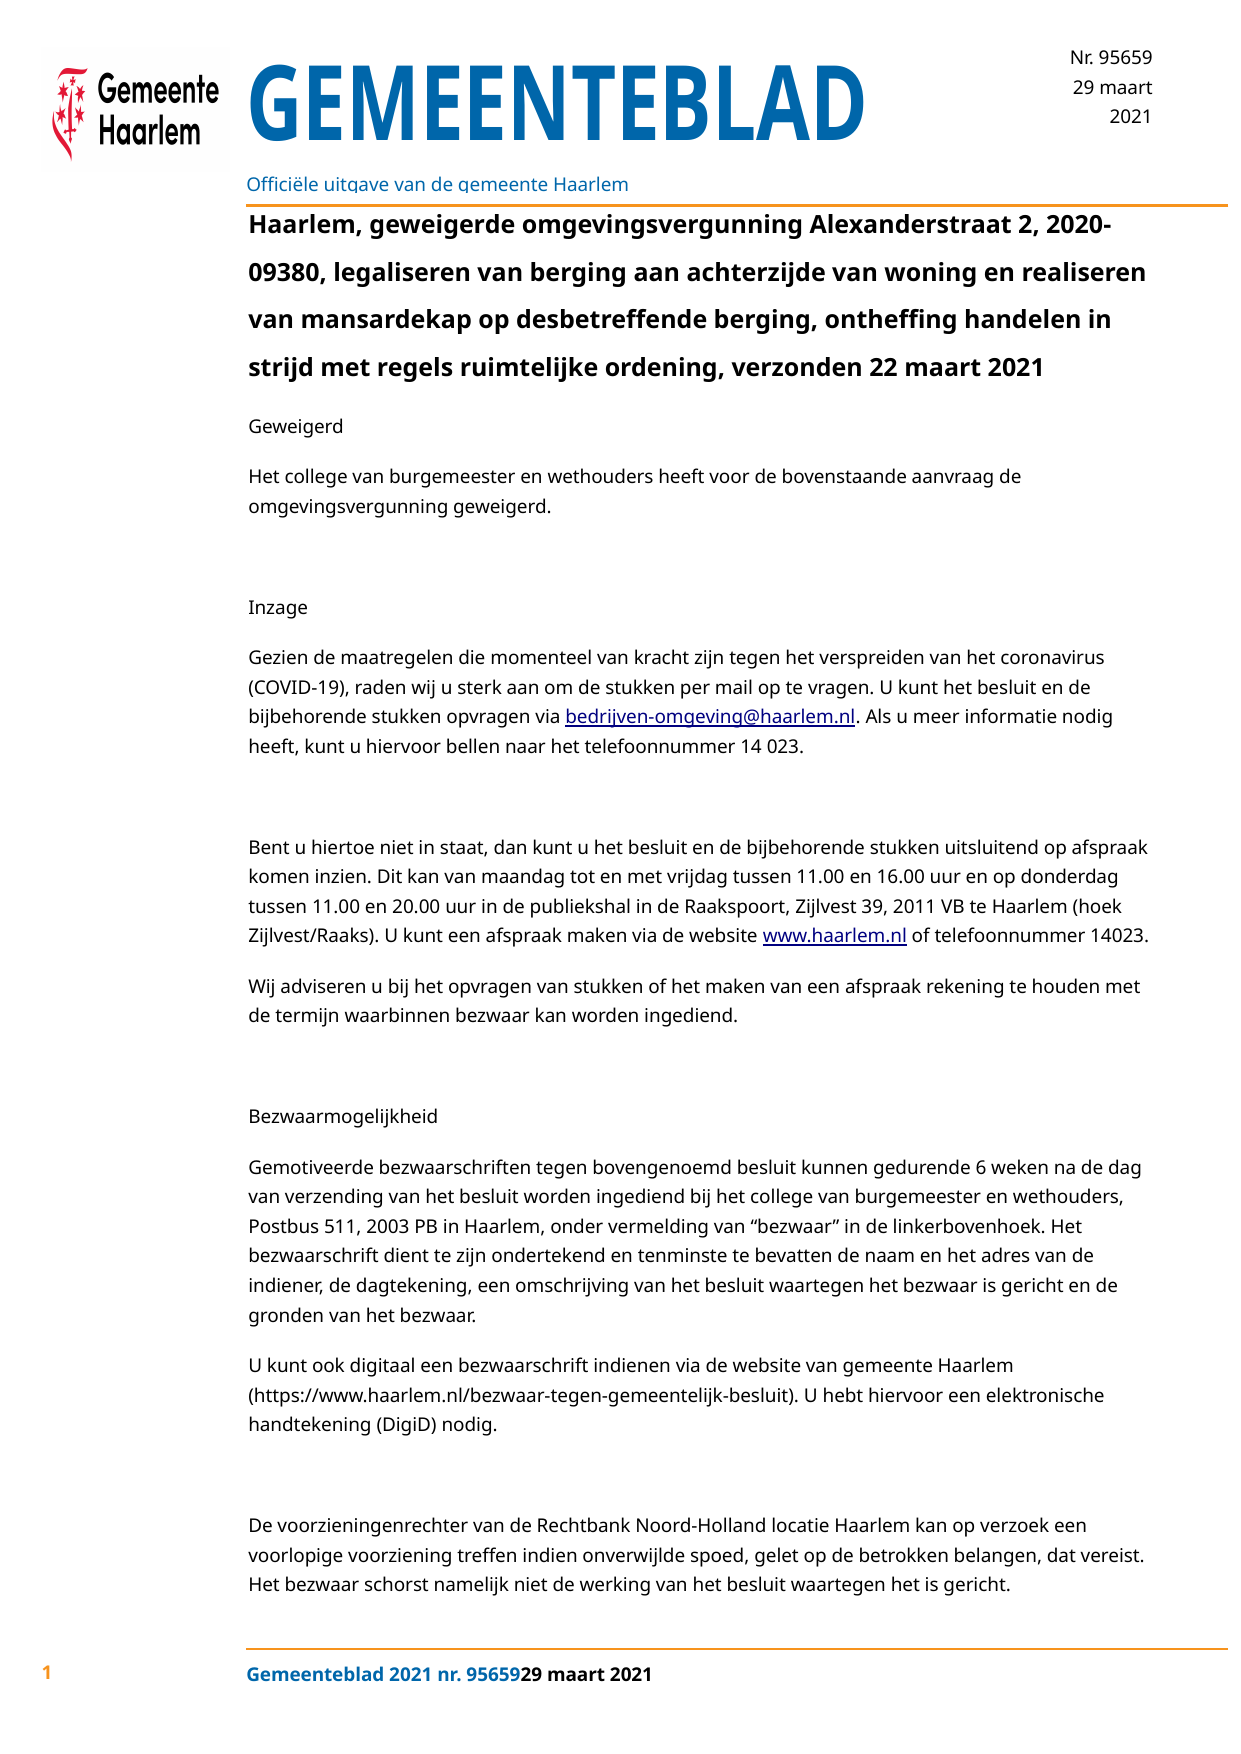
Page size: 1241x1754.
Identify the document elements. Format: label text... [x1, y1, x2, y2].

text Gemotiveerde bezwaarschriften tegen bovengenoemd besluit kunnen gedurende 6 weken na de dag van verzending van het besluit worden ingediend bij het college van burgemeester en wethouders, Postbus 511, 2003 PB in Haarlem, onder vermelding van “bezwaar” in de linkerbovenhoek. Het bezwaarschrift dient te zijn ondertekend en tenminste te bevatten de naam en het adres van de indiener, de dagtekening, een omschrijving van het besluit waartegen het bezwaar is gericht en de gronden van het bezwaar. [248, 1154, 1152, 1328]
text Gezien de maatregelen die momenteel van kracht zijn tegen het verspreiden van het coronavirus (COVID-19), raden wij u sterk aan om de stukken per mail op te vragen. U kunt het besluit en de bijbehorende stukken opvragen via bedrijven-omgeving@haarlem.nl. Als u meer informatie nodig heeft, kunt u hiervoor bellen naar het telefoonnummer 14 023. [248, 644, 1152, 759]
text Wij adviseren u bij het opvragen van stukken of het maken van een afspraak rekening te houden met de termijn waarbinnen bezwaar kan worden ingediend. [248, 973, 1152, 1028]
text Haarlem, geweigerde omgevingsvergunning Alexanderstraat 2, 2020-09380, legaliseren van berging aan achterzijde van woning en realiseren van mansardekap op desbetreffende berging, ontheffing handelen in strijd met regels ruimtelijke ordening, verzonden 22 maart 2021 [248, 207, 1152, 384]
text Geweigerd [248, 413, 1152, 439]
picture [41, 47, 231, 172]
text De voorzieningenrechter van de Rechtbank Noord-Holland locatie Haarlem kan op verzoek een voorlopige voorziening treffen indien onverwijlde spoed, gelet op de betrokken belangen, dat vereist. Het bezwaar schorst namelijk niet de werking van het besluit waartegen het is gericht. [248, 1512, 1152, 1597]
text Inzage [248, 594, 1152, 620]
text Bezwaarmogelijkheid [248, 1103, 1152, 1129]
text Het college van burgemeester en wethouders heeft voor de bovenstaande aanvraag de omgevingsvergunning geweigerd. [248, 463, 1152, 519]
text U kunt ook digitaal een bezwaarschrift indienen via de website van gemeente Haarlem (https://www.haarlem.nl/bezwaar-tegen-gemeentelijk-besluit). U hebt hiervoor een elektronische handtekening (DigiD) nodig. [248, 1352, 1152, 1437]
text Bent u hiertoe niet in staat, dan kunt u het besluit en de bijbehorende stukken uitsluitend op afspraak komen inzien. Dit kan van maandag tot en met vrijdag tussen 11.00 en 16.00 uur en op donderdag tussen 11.00 en 20.00 uur in de publiekshal in de Raakspoort, Zijlvest 39, 2011 VB te Haarlem (hoek Zijlvest/Raaks). U kunt een afspraak maken via de website www.haarlem.nl of telefoonnummer 14023. [248, 834, 1152, 948]
